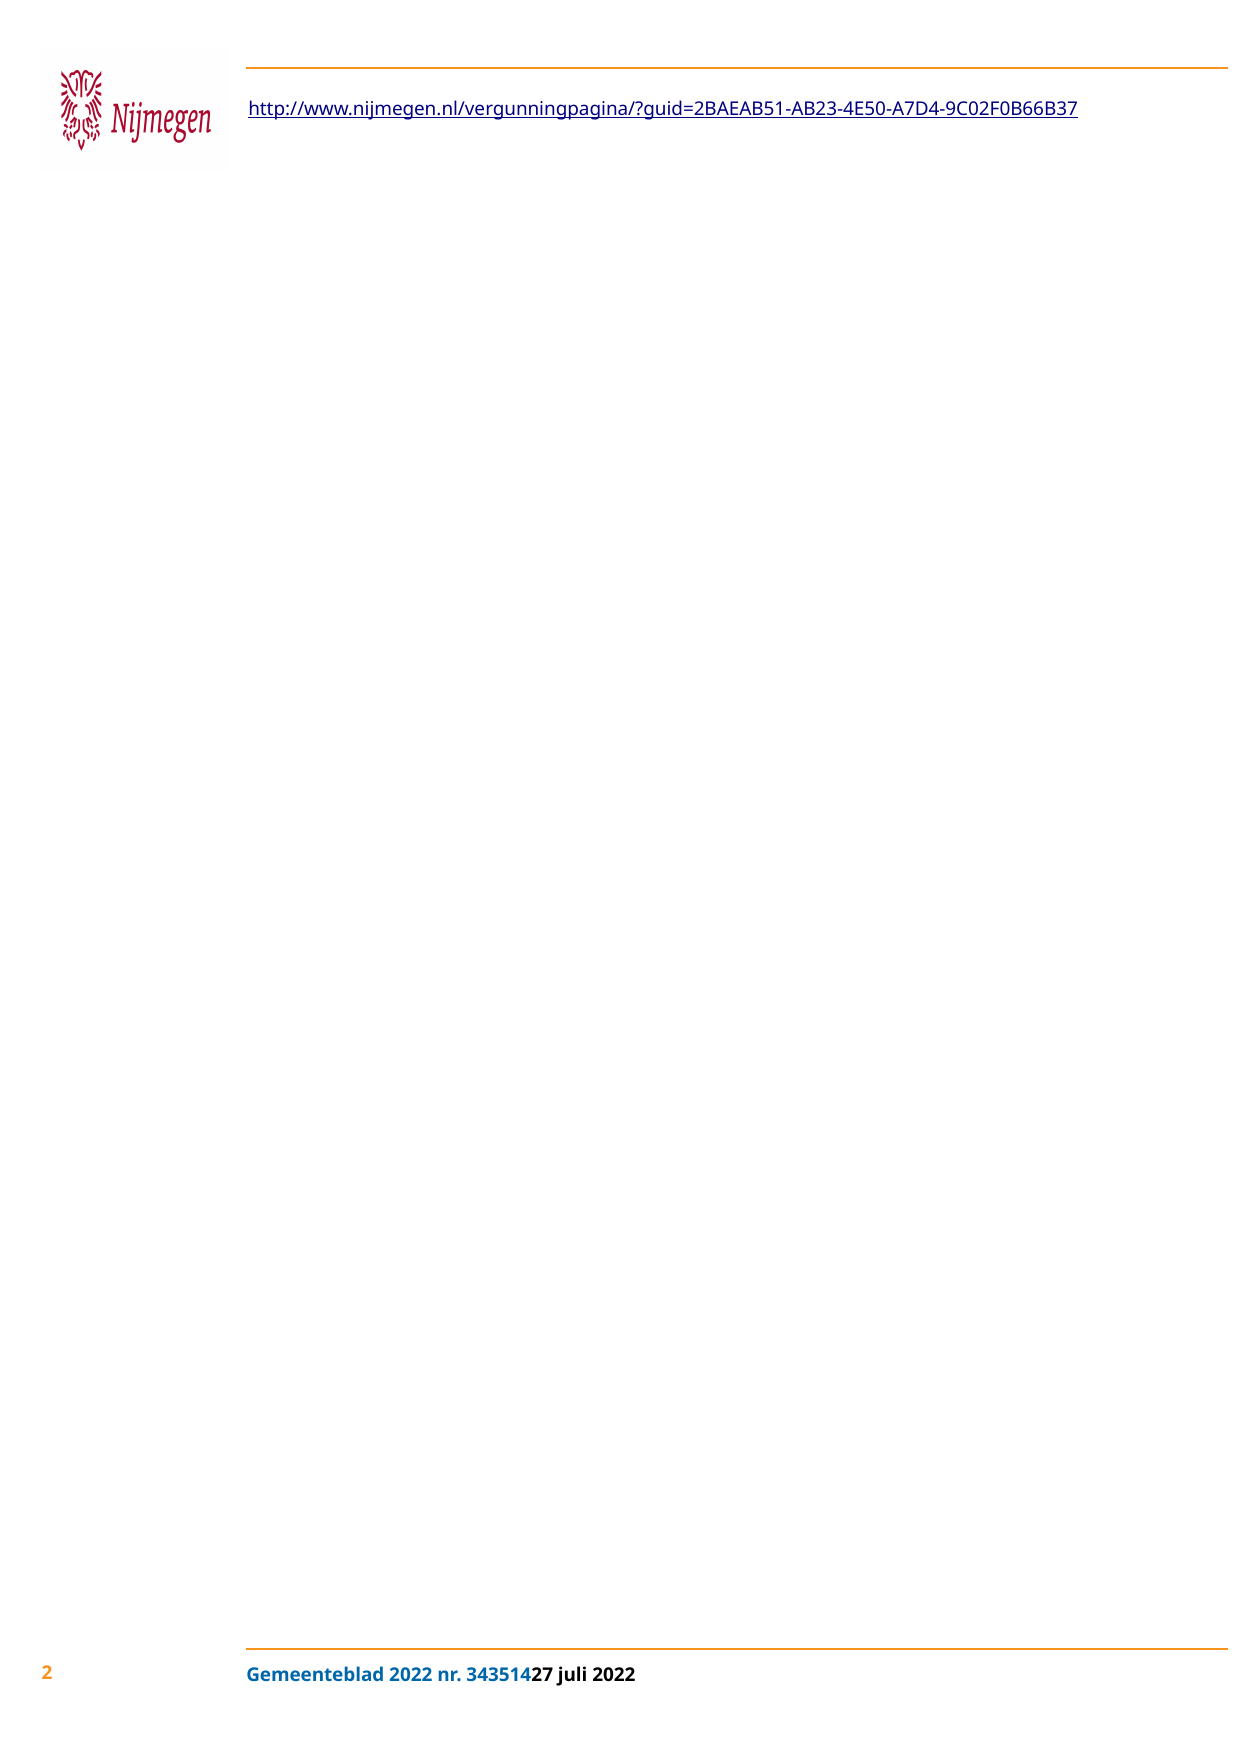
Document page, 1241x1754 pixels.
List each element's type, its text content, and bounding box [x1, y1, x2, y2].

picture [41, 47, 231, 172]
text http://www.nijmegen.nl/vergunningpagina/?guid=2BAEAB51-AB23-4E50-A7D4-9C02F0B66B37 [248, 95, 1152, 121]
